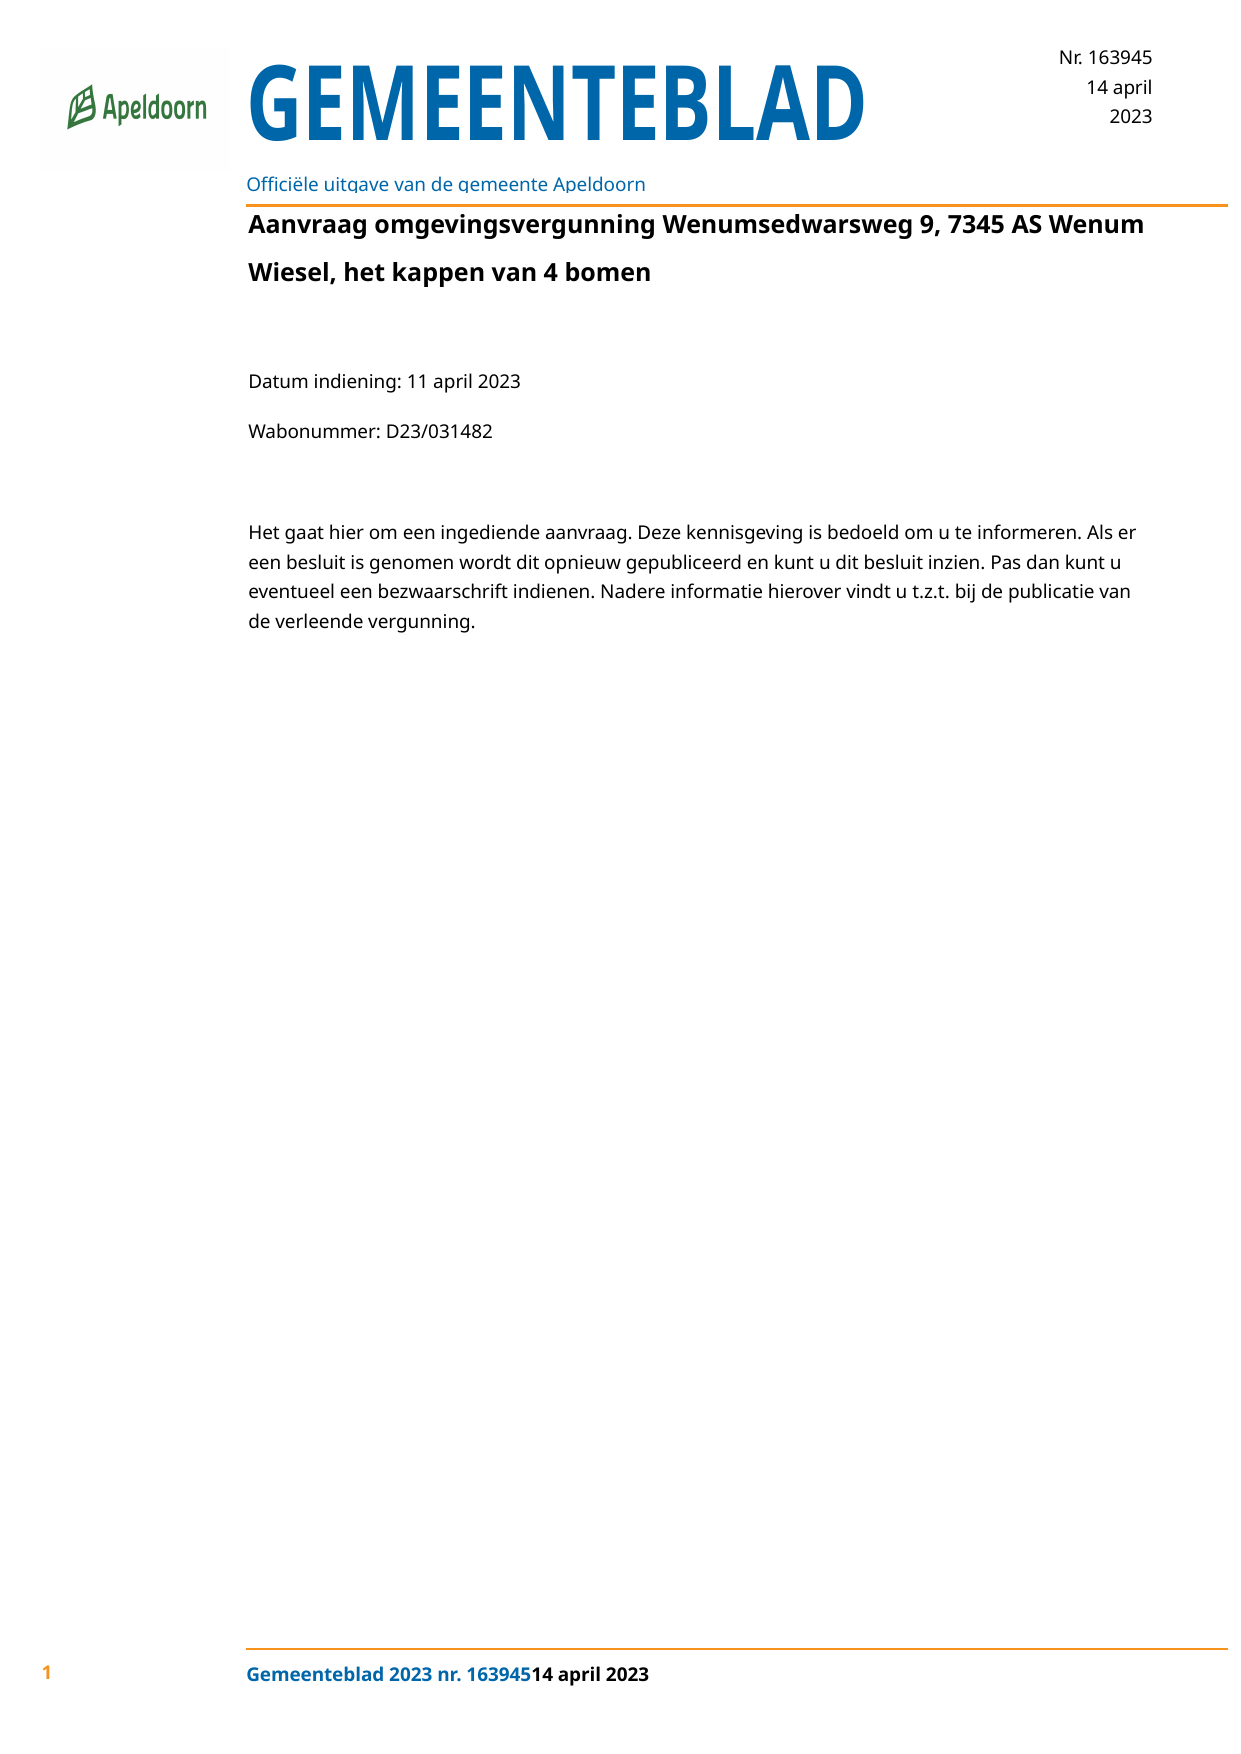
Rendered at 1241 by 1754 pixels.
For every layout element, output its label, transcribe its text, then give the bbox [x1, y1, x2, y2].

text Het gaat hier om een ingediende aanvraag. Deze kennisgeving is bedoeld om u te informeren. Als er een besluit is genomen wordt dit opnieuw gepubliceerd en kunt u dit besluit inzien. Pas dan kunt u eventueel een bezwaarschrift indienen. Nadere informatie hierover vindt u t.z.t. bij de publicatie van de verleende vergunning. [248, 519, 1152, 634]
picture [41, 47, 231, 172]
text Datum indiening: 11 april 2023 [248, 368, 1152, 394]
text Aanvraag omgevingsvergunning Wenumsedwarsweg 9, 7345 AS Wenum Wiesel, het kappen van 4 bomen [248, 207, 1152, 288]
text Wabonummer: D23/031482 [248, 419, 1152, 444]
